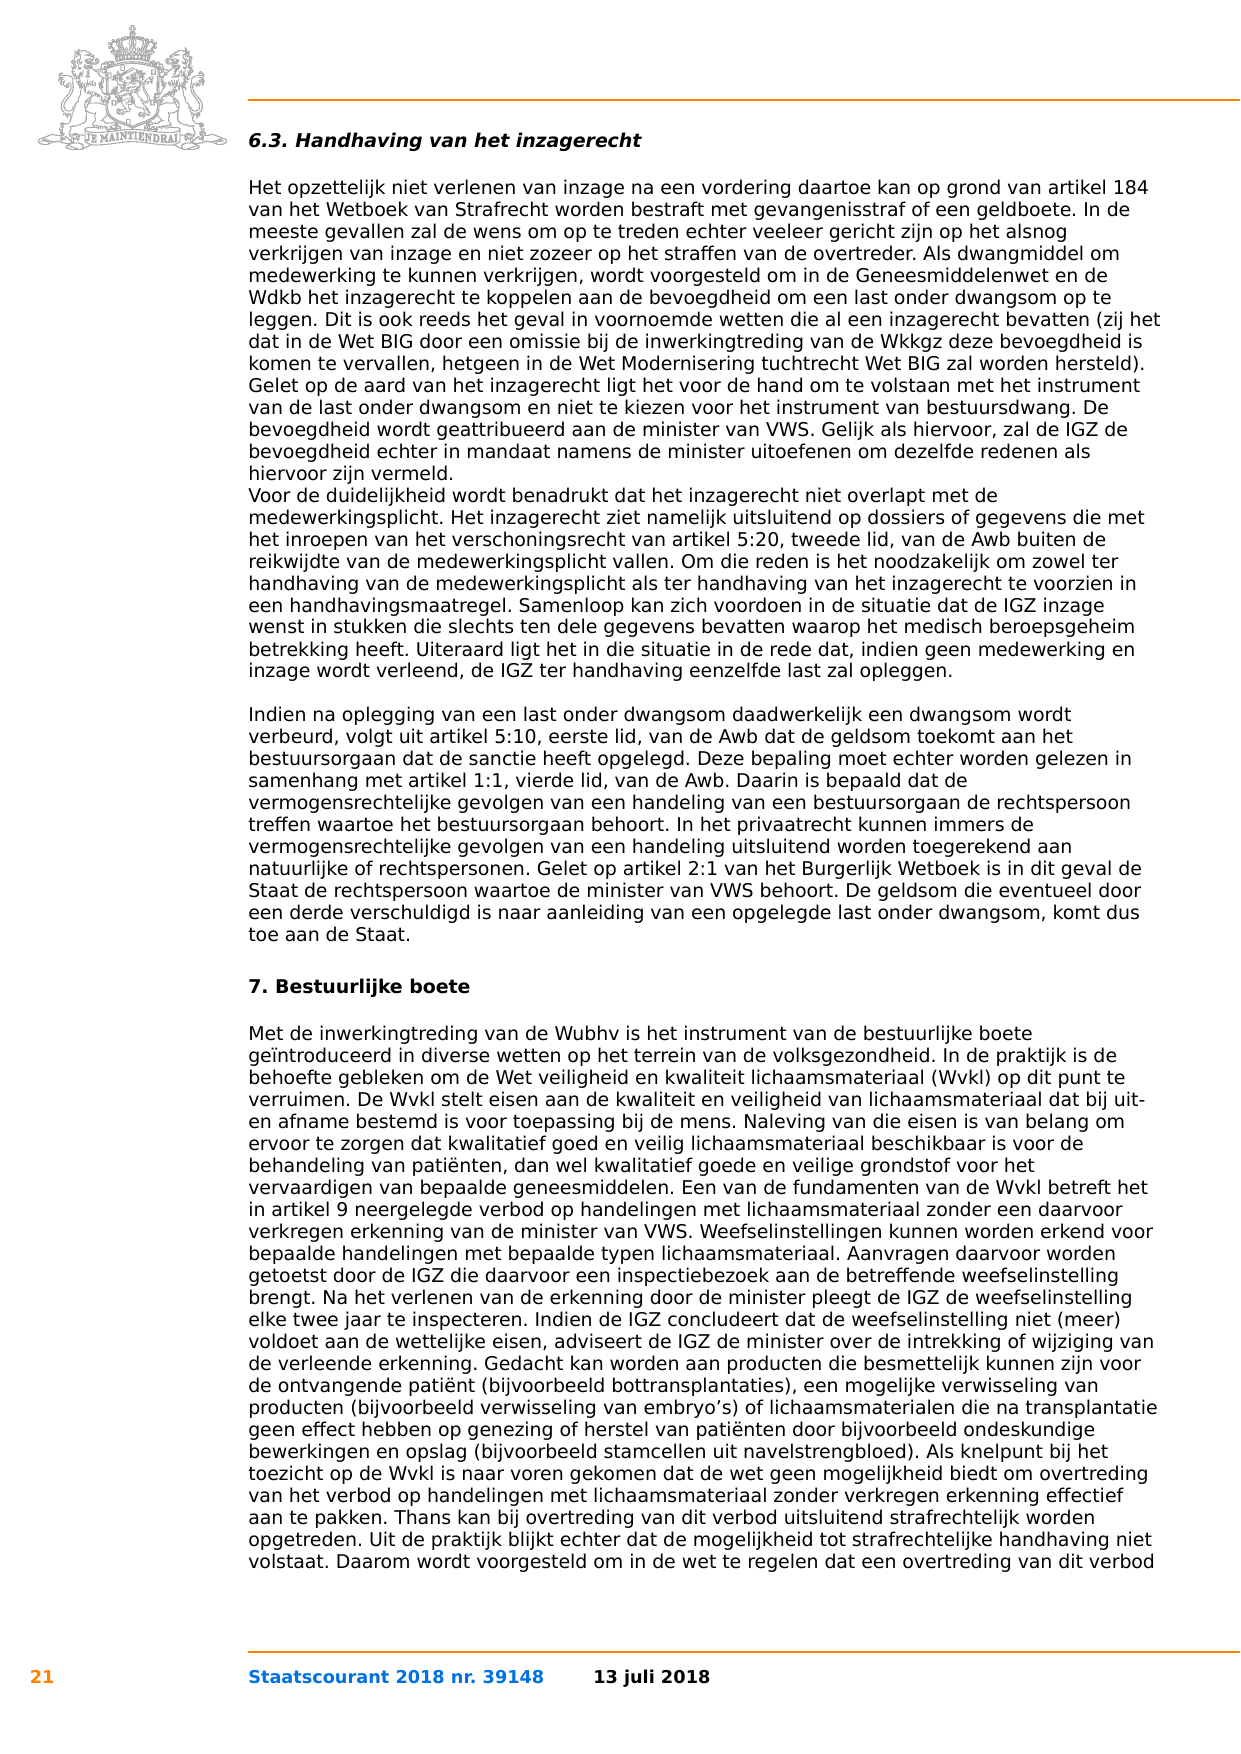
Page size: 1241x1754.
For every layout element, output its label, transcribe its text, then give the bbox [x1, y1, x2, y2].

subtitle 6.3. Handhaving van het inzagerecht [248, 130, 1163, 152]
subtitle 7. Bestuurlijke boete [248, 976, 1163, 998]
text Het opzettelijk niet verlenen van inzage na een vordering daartoe kan op grond van artikel 184 van het Wetboek van Strafrecht worden bestraft met gevangenisstraf of een geldboete. In de meeste gevallen zal de wens om op te treden echter veeleer gericht zijn op het alsnog verkrijgen van inzage en niet zozeer op het straffen van de overtreder. Als dwangmiddel om medewerking te kunnen verkrijgen, wordt voorgesteld om in de Geneesmiddelenwet en de Wdkb het inzagerecht te koppelen aan de bevoegdheid om een last onder dwangsom op te leggen. Dit is ook reeds het geval in voornoemde wetten die al een inzagerecht bevatten (zij het dat in de Wet BIG door een omissie bij de inwerkingtreding van de Wkkgz deze bevoegdheid is komen te vervallen, hetgeen in de Wet Modernisering tuchtrecht Wet BIG zal worden hersteld). Gelet op de aard van het inzagerecht ligt het voor de hand om te volstaan met het instrument van de last onder dwangsom en niet te kiezen voor het instrument van bestuursdwang. De bevoegdheid wordt geattribueerd aan de minister van VWS. Gelijk als hiervoor, zal de IGZ de bevoegdheid echter in mandaat namens de minister uitoefenen om dezelfde redenen als hiervoor zijn vermeld. [248, 177, 1163, 484]
picture [38, 25, 227, 150]
text Voor de duidelijkheid wordt benadrukt dat het inzagerecht niet overlapt met de medewerkingsplicht. Het inzagerecht ziet namelijk uitsluitend op dossiers of gegevens die met het inroepen van het verschoningsrecht van artikel 5:20, tweede lid, van de Awb buiten de reikwijdte van de medewerkingsplicht vallen. Om die reden is het noodzakelijk om zowel ter handhaving van de medewerkingsplicht als ter handhaving van het inzagerecht te voorzien in een handhavingsmaatregel. Samenloop kan zich voordoen in de situatie dat de IGZ inzage wenst in stukken die slechts ten dele gegevens bevatten waarop het medisch beroepsgeheim betrekking heeft. Uiteraard ligt het in die situatie in de rede dat, indien geen medewerking en inzage wordt verleend, de IGZ ter handhaving eenzelfde last zal opleggen. [248, 484, 1163, 682]
text Met de inwerkingtreding van de Wubhv is het instrument van de bestuurlijke boete geïntroduceerd in diverse wetten op het terrein van de volksgezondheid. In de praktijk is de behoefte gebleken om de Wet veiligheid en kwaliteit lichaamsmateriaal (Wvkl) op dit punt te verruimen. De Wvkl stelt eisen aan de kwaliteit en veiligheid van lichaamsmateriaal dat bij uit- en afname bestemd is voor toepassing bij de mens. Naleving van die eisen is van belang om ervoor te zorgen dat kwalitatief goed en veilig lichaamsmateriaal beschikbaar is voor de behandeling van patiënten, dan wel kwalitatief goede en veilige grondstof voor het vervaardigen van bepaalde geneesmiddelen. Een van de fundamenten van de Wvkl betreft het in artikel 9 neergelegde verbod op handelingen met lichaamsmateriaal zonder een daarvoor verkregen erkenning van de minister van VWS. Weefselinstellingen kunnen worden erkend voor bepaalde handelingen met bepaalde typen lichaamsmateriaal. Aanvragen daarvoor worden getoetst door de IGZ die daarvoor een inspectiebezoek aan de betreffende weefselinstelling brengt. Na het verlenen van de erkenning door de minister pleegt de IGZ de weefselinstelling elke twee jaar te inspecteren. Indien de IGZ concludeert dat de weefselinstelling niet (meer) voldoet aan de wettelijke eisen, adviseert de IGZ de minister over de intrekking of wijziging van de verleende erkenning. Gedacht kan worden aan producten die besmettelijk kunnen zijn voor de ontvangende patiënt (bijvoorbeeld bottransplantaties), een mogelijke verwisseling van producten (bijvoorbeeld verwisseling van embryo’s) of lichaamsmaterialen die na transplantatie geen effect hebben op genezing of herstel van patiënten door bijvoorbeeld ondeskundige bewerkingen en opslag (bijvoorbeeld stamcellen uit navelstrengbloed). Als knelpunt bij het toezicht op de Wvkl is naar voren gekomen dat de wet geen mogelijkheid biedt om overtreding van het verbod op handelingen met lichaamsmateriaal zonder verkregen erkenning effectief aan te pakken. Thans kan bij overtreding van dit verbod uitsluitend strafrechtelijk worden opgetreden. Uit de praktijk blijkt echter dat de mogelijkheid tot strafrechtelijke handhaving niet volstaat. Daarom wordt voorgesteld om in de wet te regelen dat een overtreding van dit verbod [248, 1023, 1163, 1572]
text Indien na oplegging van een last onder dwangsom daadwerkelijk een dwangsom wordt verbeurd, volgt uit artikel 5:10, eerste lid, van de Awb dat de geldsom toekomt aan het bestuursorgaan dat de sanctie heeft opgelegd. Deze bepaling moet echter worden gelezen in samenhang met artikel 1:1, vierde lid, van de Awb. Daarin is bepaald dat de vermogensrechtelijke gevolgen van een handeling van een bestuursorgaan de rechtspersoon treffen waartoe het bestuursorgaan behoort. In het privaatrecht kunnen immers de vermogensrechtelijke gevolgen van een handeling uitsluitend worden toegerekend aan natuurlijke of rechtspersonen. Gelet op artikel 2:1 van het Burgerlijk Wetboek is in dit geval de Staat de rechtspersoon waartoe de minister van VWS behoort. De geldsom die eventueel door een derde verschuldigd is naar aanleiding van een opgelegde last onder dwangsom, komt dus toe aan de Staat. [248, 704, 1163, 946]
